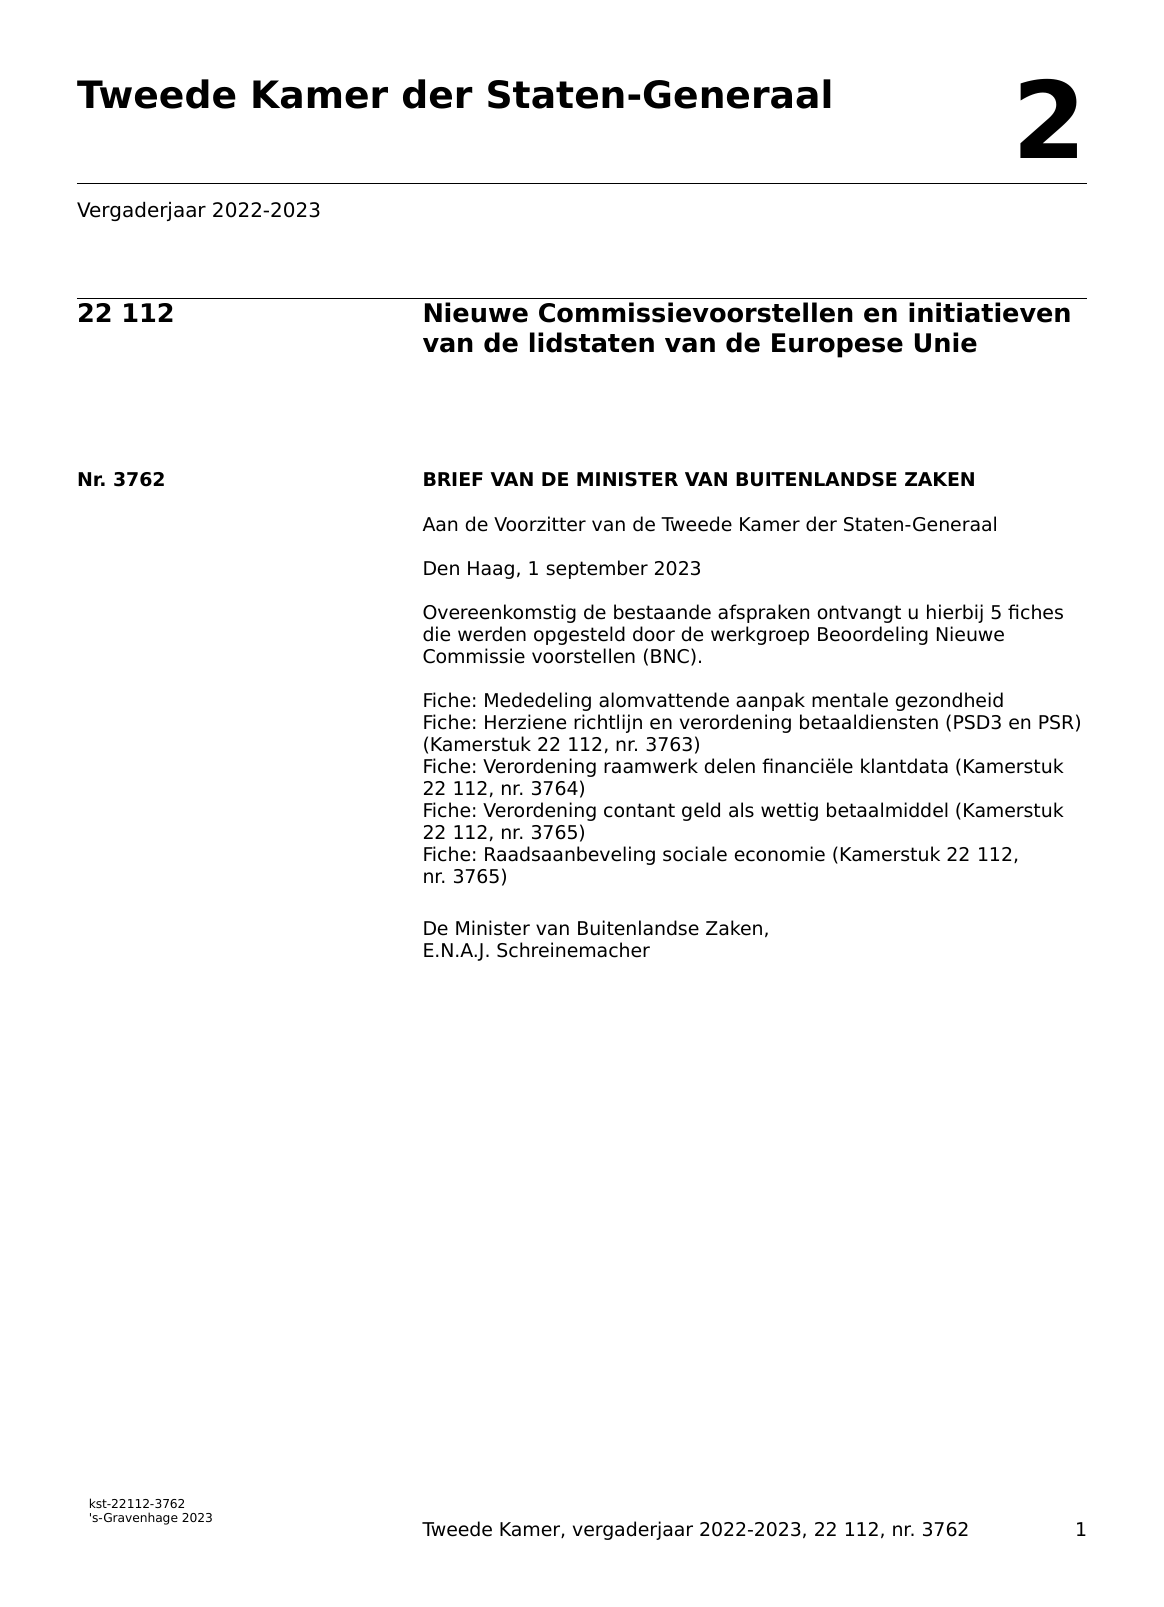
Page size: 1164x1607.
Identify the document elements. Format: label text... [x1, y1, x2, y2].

text kst-22112-3762 [88, 1497, 323, 1511]
table_header Tweede Kamer der Staten-Generaal [77, 59, 886, 183]
table_header 2 [886, 59, 1087, 183]
text Fiche: Verordening raamwerk delen financiële klantdata (Kamerstuk 22 112, nr. 3764) [422, 756, 1087, 800]
text Fiche: Verordening contant geld als wettig betaalmiddel (Kamerstuk 22 112, nr. 3765) [422, 800, 1087, 844]
text Fiche: Raadsaanbeveling sociale economie (Kamerstuk 22 112, nr. 3765) [422, 844, 1087, 888]
text Overeenkomstig de bestaande afspraken ontvangt u hierbij 5 fiches die werden opgesteld door de werkgroep Beoordeling Nieuwe Commissie voorstellen (BNC). [422, 602, 1087, 668]
text 's-Gravenhage 2023 [88, 1511, 323, 1525]
text Den Haag, 1 september 2023 [422, 558, 1087, 580]
text Fiche: Mededeling alomvattende aanpak mentale gezondheid [422, 690, 1087, 712]
text Fiche: Herziene richtlijn en verordening betaaldiensten (PSD3 en PSR) (Kamerstuk 22 112, nr. 3763) [422, 712, 1087, 756]
subtitle 22 112 Nieuwe Commissievoorstellen en initiatieven van de lidstaten van de Europese Unie [77, 299, 1087, 358]
text Aan de Voorzitter van de Tweede Kamer der Staten-Generaal [422, 513, 1087, 536]
table_cell Vergaderjaar 2022-2023 [77, 184, 1087, 298]
subtitle Nr. 3762 BRIEF VAN DE MINISTER VAN BUITENLANDSE ZAKEN [77, 469, 1087, 491]
text De Minister van Buitenlandse Zaken, E.N.A.J. Schreinemacher [422, 918, 1087, 962]
